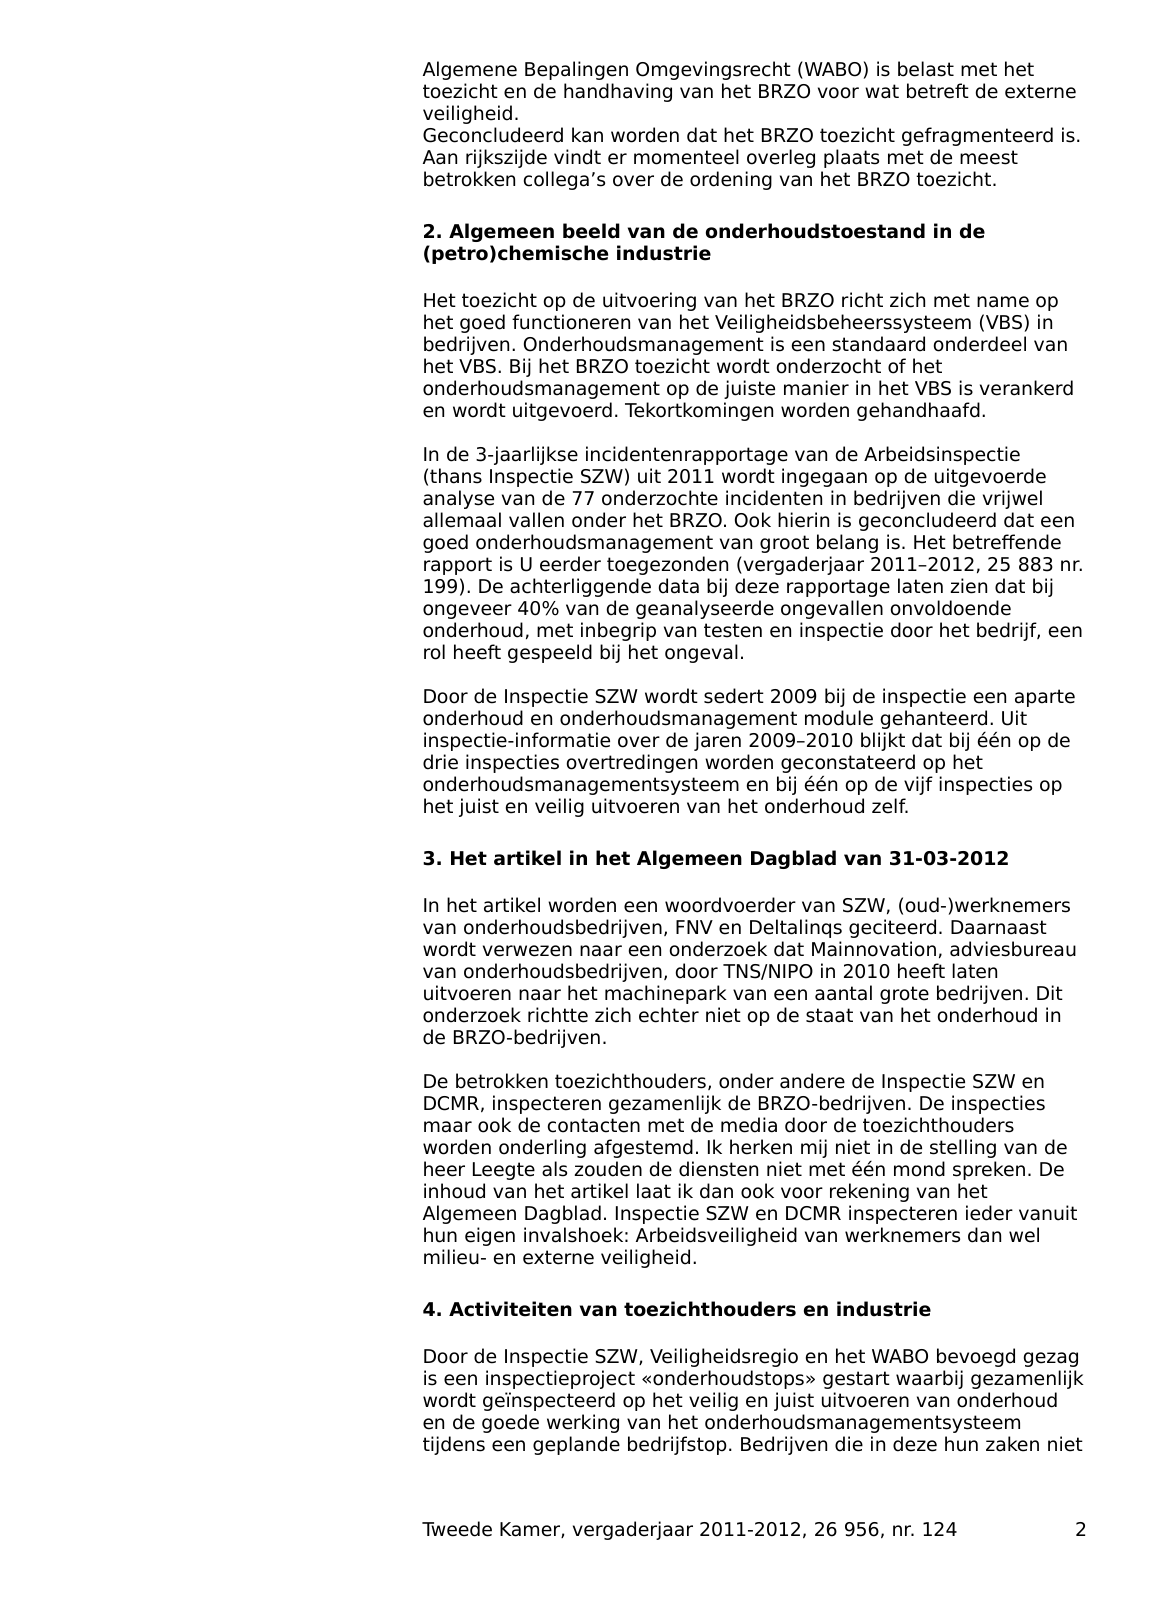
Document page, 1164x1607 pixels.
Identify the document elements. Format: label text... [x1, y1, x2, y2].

text De betrokken toezichthouders, onder andere de Inspectie SZW en DCMR, inspecteren gezamenlijk de BRZO-bedrijven. De inspecties maar ook de contacten met de media door de toezichthouders worden onderling afgestemd. Ik herken mij niet in de stelling van de heer Leegte als zouden de diensten niet met één mond spreken. De inhoud van het artikel laat ik dan ook voor rekening van het Algemeen Dagblad. Inspectie SZW en DCMR inspecteren ieder vanuit hun eigen invalshoek: Arbeidsveiligheid van werknemers dan wel milieu- en externe veiligheid. [422, 1071, 1087, 1269]
text Algemene Bepalingen Omgevingsrecht (WABO) is belast met het toezicht en de handhaving van het BRZO voor wat betreft de externe veiligheid. [422, 59, 1087, 125]
text Het toezicht op de uitvoering van het BRZO richt zich met name op het goed functioneren van het Veiligheidsbeheerssysteem (VBS) in bedrijven. Onderhoudsmanagement is een standaard onderdeel van het VBS. Bij het BRZO toezicht wordt onderzocht of het onderhoudsmanagement op de juiste manier in het VBS is verankerd en wordt uitgevoerd. Tekortkomingen worden gehandhaafd. [422, 290, 1087, 422]
text Door de Inspectie SZW, Veiligheidsregio en het WABO bevoegd gezag is een inspectieproject «onderhoudstops» gestart waarbij gezamenlijk wordt geïnspecteerd op het veilig en juist uitvoeren van onderhoud en de goede werking van het onderhoudsmanagementsysteem tijdens een geplande bedrijfstop. Bedrijven die in deze hun zaken niet [422, 1346, 1087, 1456]
text Geconcludeerd kan worden dat het BRZO toezicht gefragmenteerd is. Aan rijkszijde vindt er momenteel overleg plaats met de meest betrokken collega’s over de ordening van het BRZO toezicht. [422, 125, 1087, 191]
text In de 3-jaarlijkse incidentenrapportage van de Arbeidsinspectie (thans Inspectie SZW) uit 2011 wordt ingegaan op de uitgevoerde analyse van de 77 onderzochte incidenten in bedrijven die vrijwel allemaal vallen onder het BRZO. Ook hierin is geconcludeerd dat een goed onderhoudsmanagement van groot belang is. Het betreffende rapport is U eerder toegezonden (vergaderjaar 2011–2012, 25 883 nr. 199). De achterliggende data bij deze rapportage laten zien dat bij ongeveer 40% van de geanalyseerde ongevallen onvoldoende onderhoud, met inbegrip van testen en inspectie door het bedrijf, een rol heeft gespeeld bij het ongeval. [422, 444, 1087, 664]
subtitle 3. Het artikel in het Algemeen Dagblad van 31-03-2012 [422, 848, 1087, 870]
subtitle 4. Activiteiten van toezichthouders en industrie [422, 1299, 1087, 1321]
text Door de Inspectie SZW wordt sedert 2009 bij de inspectie een aparte onderhoud en onderhoudsmanagement module gehanteerd. Uit inspectie-informatie over de jaren 2009–2010 blijkt dat bij één op de drie inspecties overtredingen worden geconstateerd op het onderhoudsmanagementsysteem en bij één op de vijf inspecties op het juist en veilig uitvoeren van het onderhoud zelf. [422, 686, 1087, 818]
subtitle 2. Algemeen beeld van de onderhoudstoestand in de (petro)chemische industrie [422, 221, 1087, 265]
text In het artikel worden een woordvoerder van SZW, (oud-)werknemers van onderhoudsbedrijven, FNV en Deltalinqs geciteerd. Daarnaast wordt verwezen naar een onderzoek dat Mainnovation, adviesbureau van onderhoudsbedrijven, door TNS/NIPO in 2010 heeft laten uitvoeren naar het machinepark van een aantal grote bedrijven. Dit onderzoek richtte zich echter niet op de staat van het onderhoud in de BRZO-bedrijven. [422, 895, 1087, 1049]
